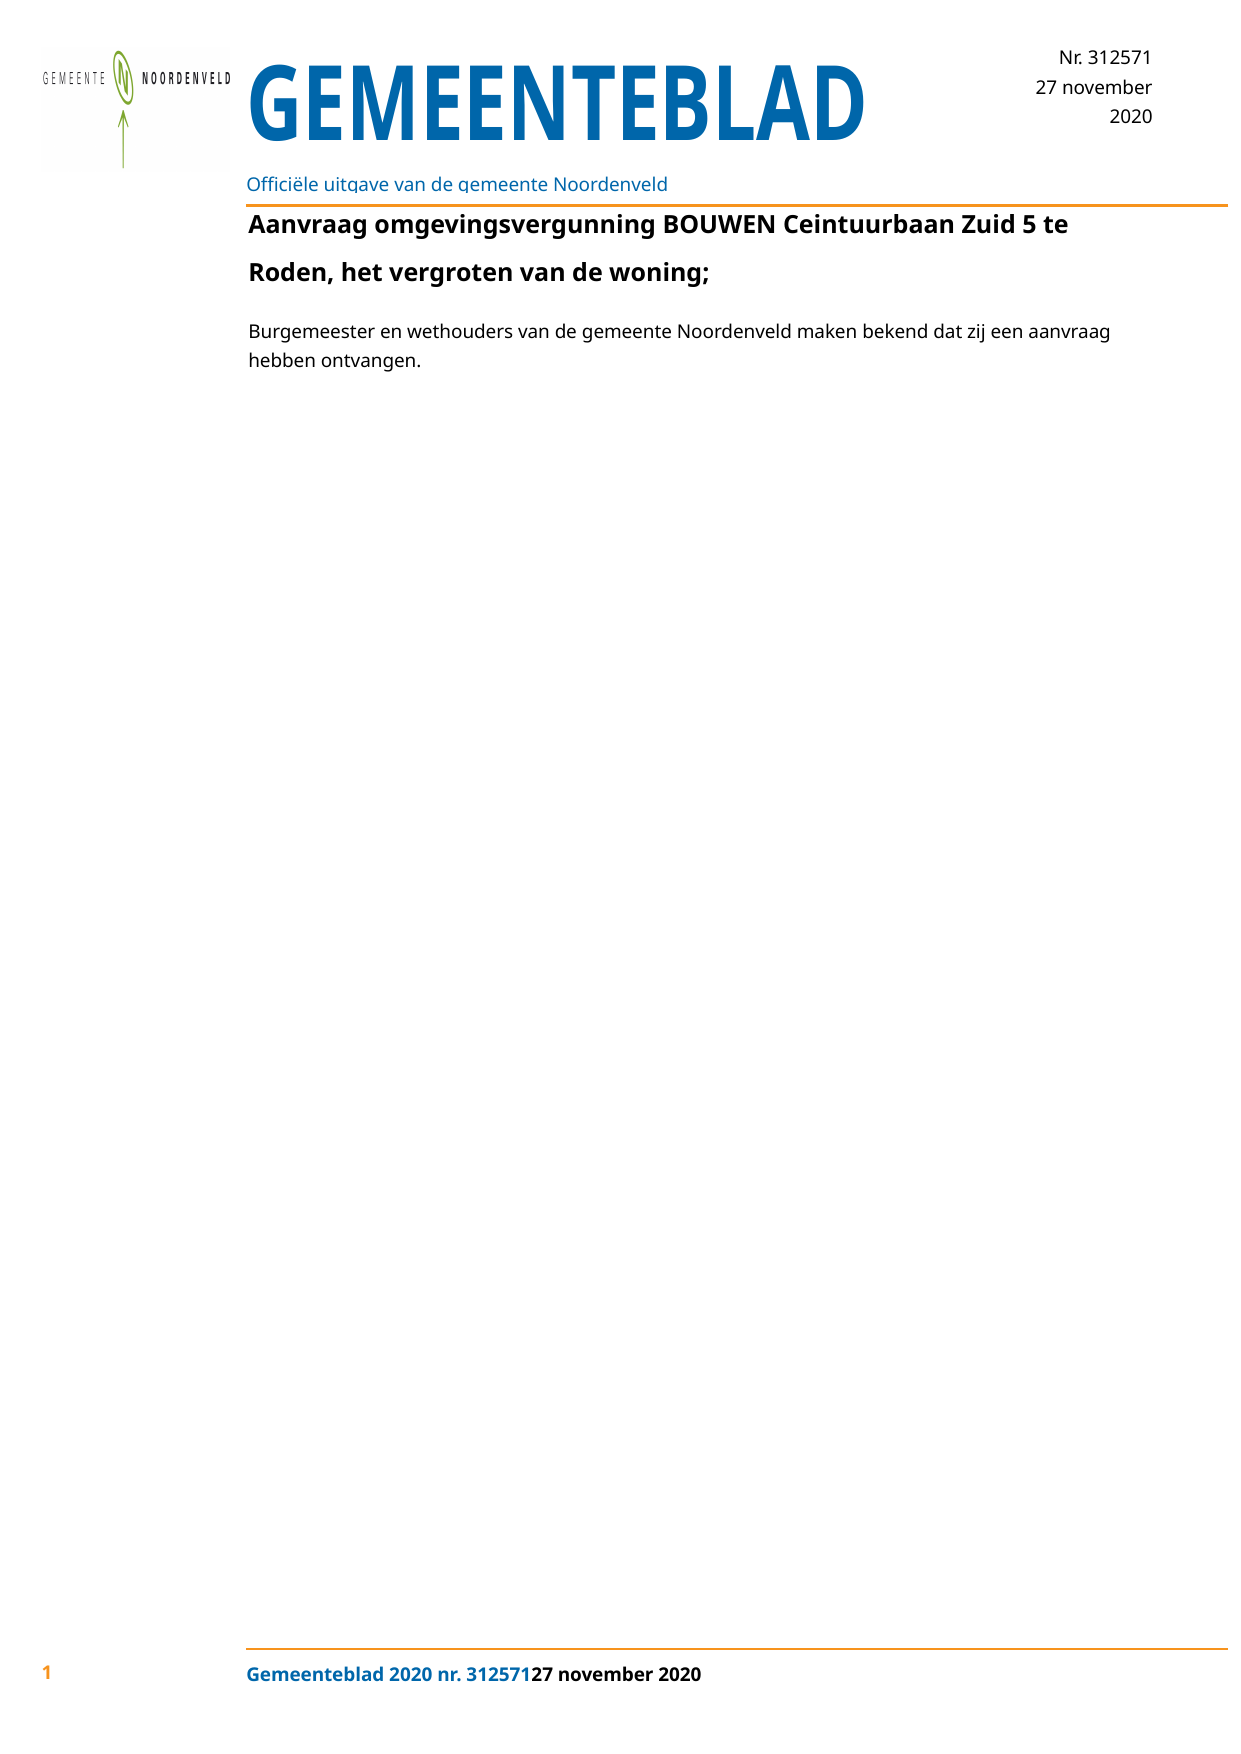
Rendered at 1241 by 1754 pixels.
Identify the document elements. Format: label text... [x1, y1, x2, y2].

text Burgemeester en wethouders van de gemeente Noordenveld maken bekend dat zij een aanvraag hebben ontvangen. [248, 318, 1152, 373]
picture [41, 47, 231, 172]
text Aanvraag omgevingsvergunning BOUWEN Ceintuurbaan Zuid 5 te Roden, het vergroten van de woning; [248, 207, 1152, 288]
